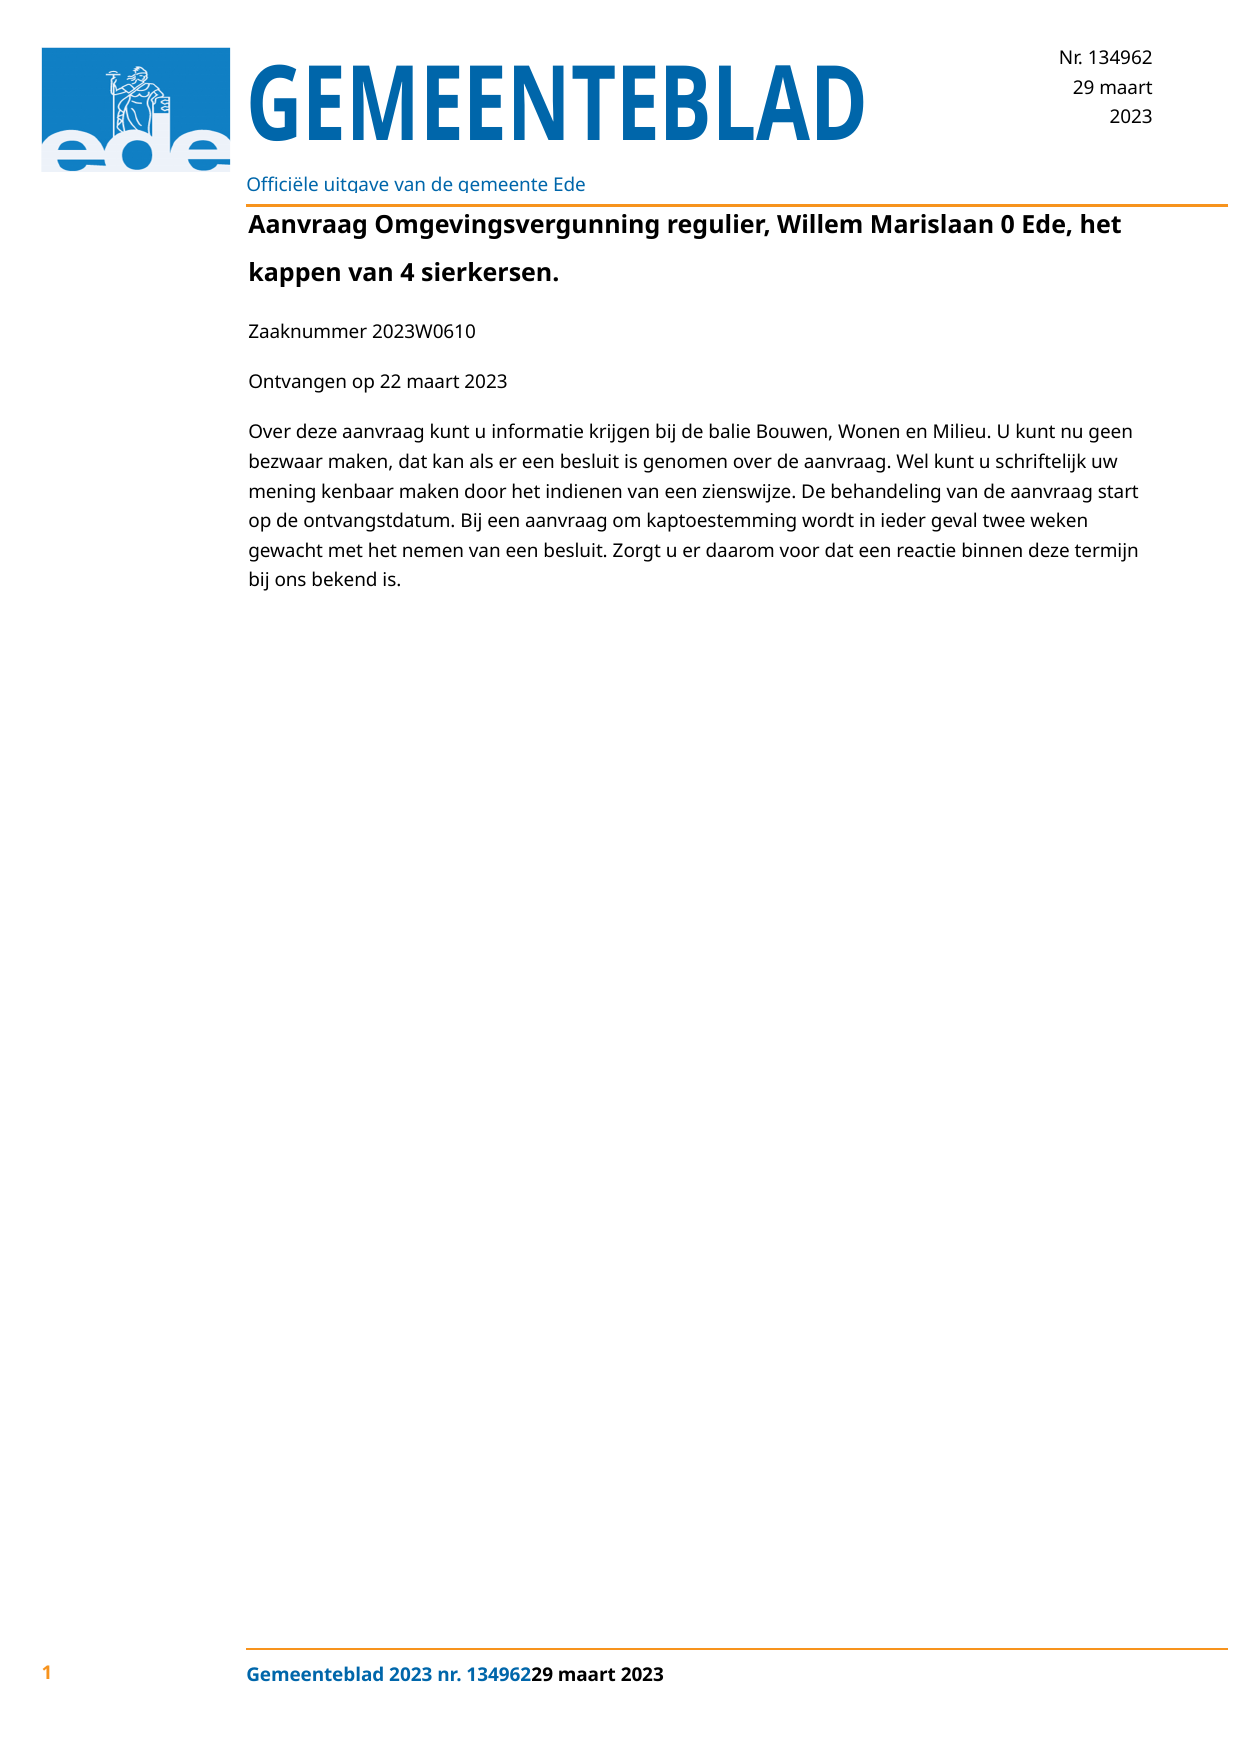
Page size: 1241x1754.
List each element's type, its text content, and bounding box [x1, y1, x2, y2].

text Zaaknummer 2023W0610 [248, 318, 1152, 344]
text Aanvraag Omgevingsvergunning regulier, Willem Marislaan 0 Ede, het kappen van 4 sierkersen. [248, 207, 1152, 288]
picture [41, 47, 231, 172]
text Ontvangen op 22 maart 2023 [248, 368, 1152, 394]
text Over deze aanvraag kunt u informatie krijgen bij de balie Bouwen, Wonen en Milieu. U kunt nu geen bezwaar maken, dat kan als er een besluit is genomen over de aanvraag. Wel kunt u schriftelijk uw mening kenbaar maken door het indienen van een zienswijze. De behandeling van de aanvraag start op de ontvangstdatum. Bij een aanvraag om kaptoestemming wordt in ieder geval twee weken gewacht met het nemen van een besluit. Zorgt u er daarom voor dat een reactie binnen deze termijn bij ons bekend is. [248, 419, 1152, 592]
